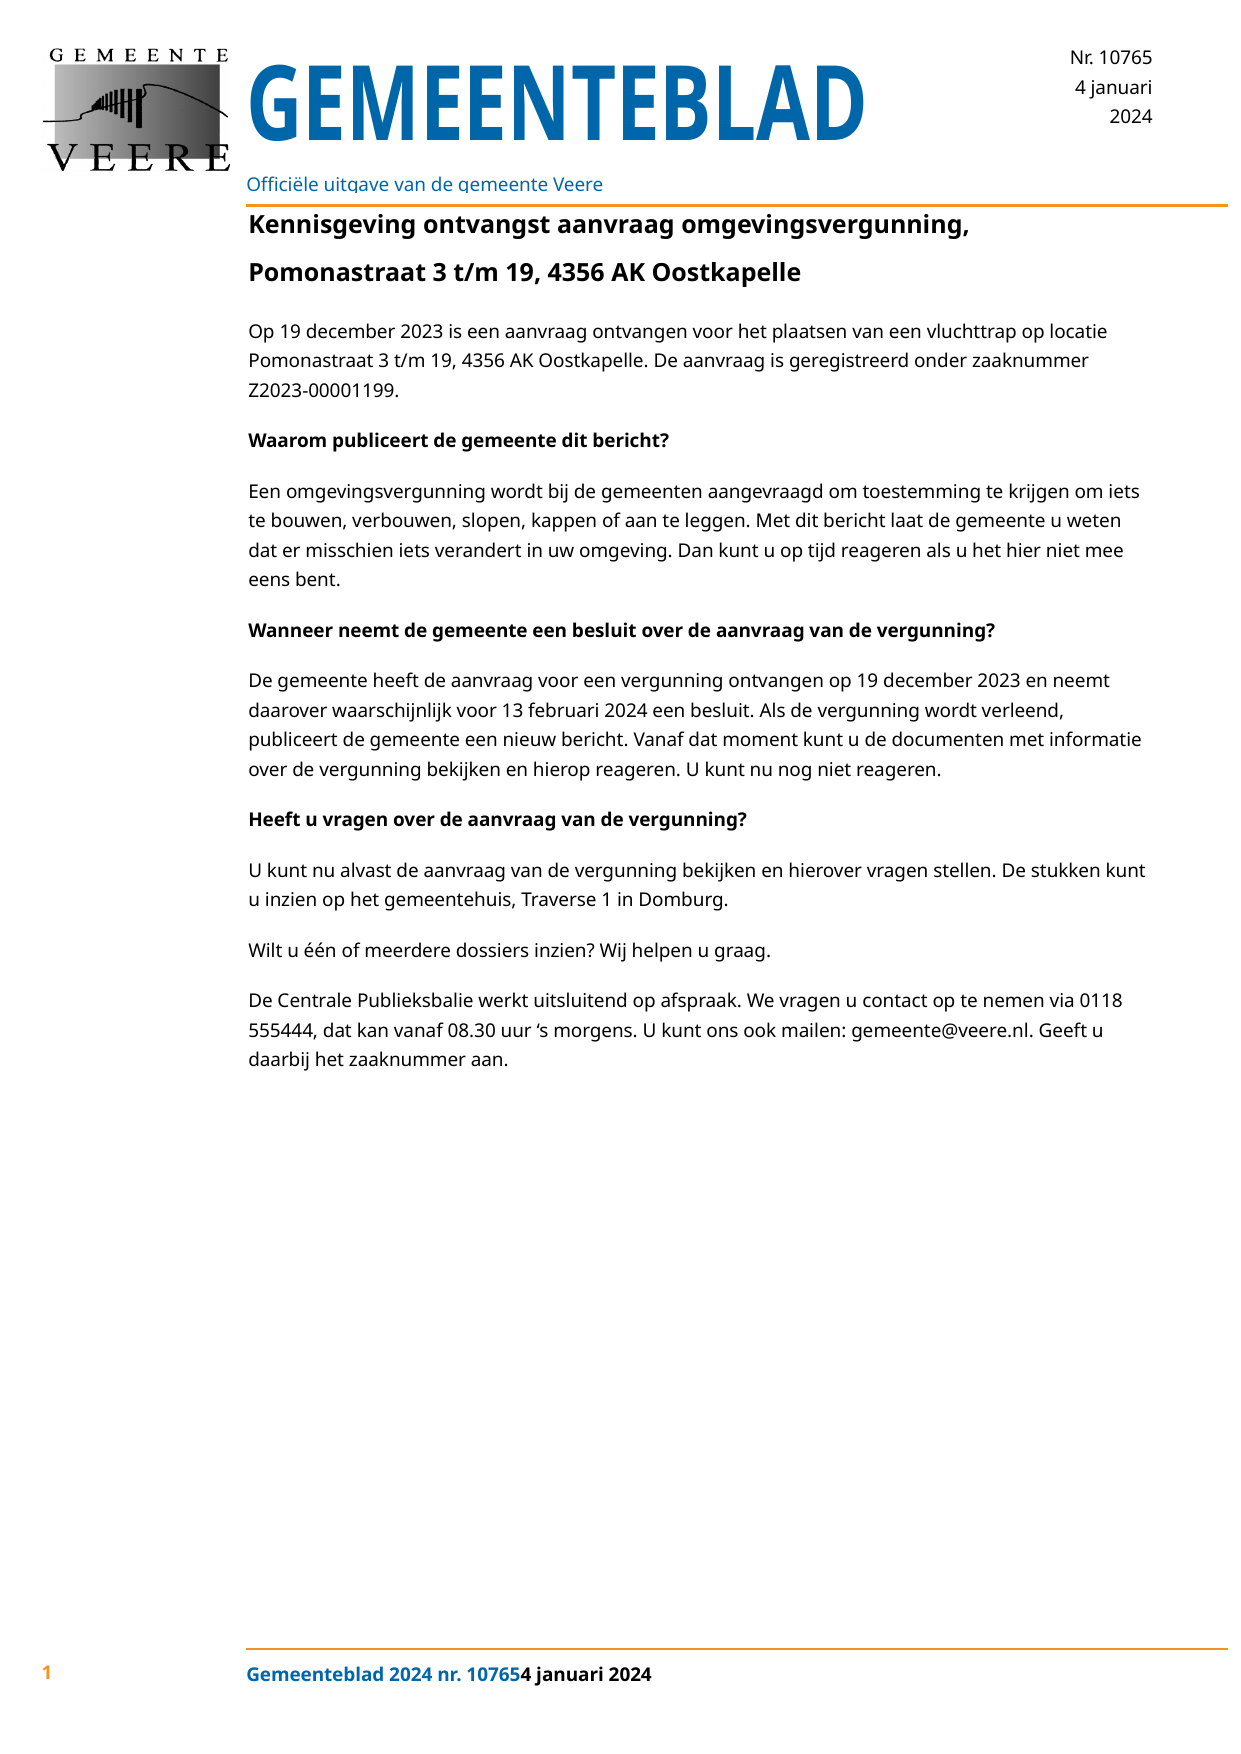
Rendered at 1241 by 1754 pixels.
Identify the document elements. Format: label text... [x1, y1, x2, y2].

text De gemeente heeft de aanvraag voor een vergunning ontvangen op 19 december 2023 en neemt daarover waarschijnlijk voor 13 februari 2024 een besluit. Als de vergunning wordt verleend, publiceert de gemeente een nieuw bericht. Vanaf dat moment kunt u de documenten met informatie over de vergunning bekijken en hierop reageren. U kunt nu nog niet reageren. [248, 667, 1152, 782]
picture [41, 47, 231, 172]
text Wanneer neemt de gemeente een besluit over de aanvraag van de vergunning? [248, 617, 1152, 643]
text Op 19 december 2023 is een aanvraag ontvangen voor het plaatsen van een vluchttrap op locatie Pomonastraat 3 t/m 19, 4356 AK Oostkapelle. De aanvraag is geregistreerd onder zaaknummer Z2023-00001199. [248, 318, 1152, 403]
text Heeft u vragen over de aanvraag van de vergunning? [248, 807, 1152, 832]
text De Centrale Publieksbalie werkt uitsluitend op afspraak. We vragen u contact op te nemen via 0118 555444, dat kan vanaf 08.30 uur ‘s morgens. U kunt ons ook mailen: gemeente@veere.nl. Geeft u daarbij het zaaknummer aan. [248, 987, 1152, 1072]
text Waarom publiceert de gemeente dit bericht? [248, 427, 1152, 453]
text Wilt u één of meerdere dossiers inzien? Wij helpen u graag. [248, 937, 1152, 963]
text Een omgevingsvergunning wordt bij de gemeenten aangevraagd om toestemming te krijgen om iets te bouwen, verbouwen, slopen, kappen of aan te leggen. Met dit bericht laat de gemeente u weten dat er misschien iets verandert in uw omgeving. Dan kunt u op tijd reageren als u het hier niet mee eens bent. [248, 478, 1152, 592]
text U kunt nu alvast de aanvraag van de vergunning bekijken en hierover vragen stellen. De stukken kunt u inzien op het gemeentehuis, Traverse 1 in Domburg. [248, 857, 1152, 912]
text Kennisgeving ontvangst aanvraag omgevingsvergunning, Pomonastraat 3 t/m 19, 4356 AK Oostkapelle [248, 207, 1152, 288]
